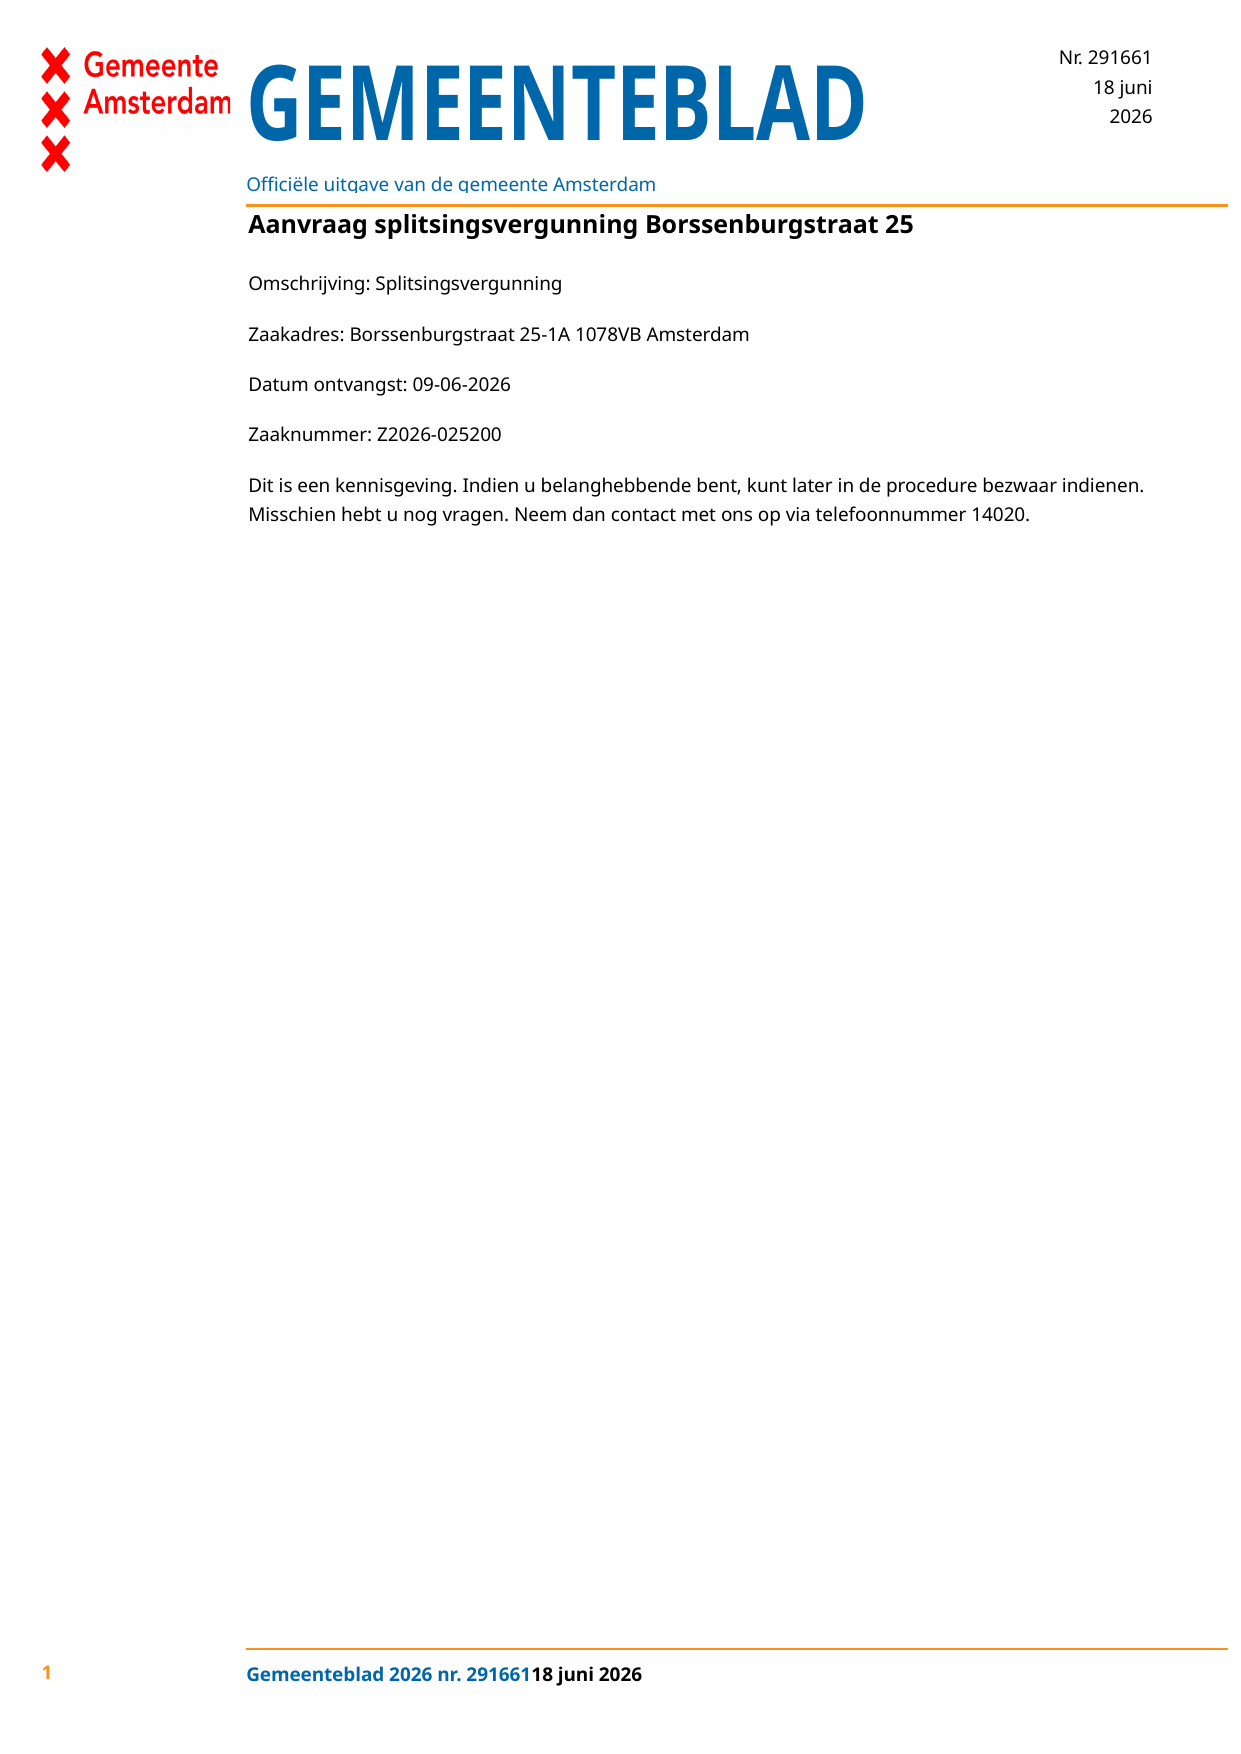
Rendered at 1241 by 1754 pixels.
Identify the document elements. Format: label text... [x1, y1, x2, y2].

text Omschrijving: Splitsingsvergunning [248, 270, 1152, 296]
text Aanvraag splitsingsvergunning Borssenburgstraat 25 [248, 207, 1152, 241]
text Zaaknummer: Z2026-025200 [248, 422, 1152, 447]
text Zaakadres: Borssenburgstraat 25-1A 1078VB Amsterdam [248, 321, 1152, 346]
text Datum ontvangst: 09-06-2026 [248, 371, 1152, 397]
picture [41, 47, 231, 172]
text Dit is een kennisgeving. Indien u belanghebbende bent, kunt later in de procedure bezwaar indienen. Misschien hebt u nog vragen. Neem dan contact met ons op via telefoonnummer 14020. [248, 472, 1152, 527]
